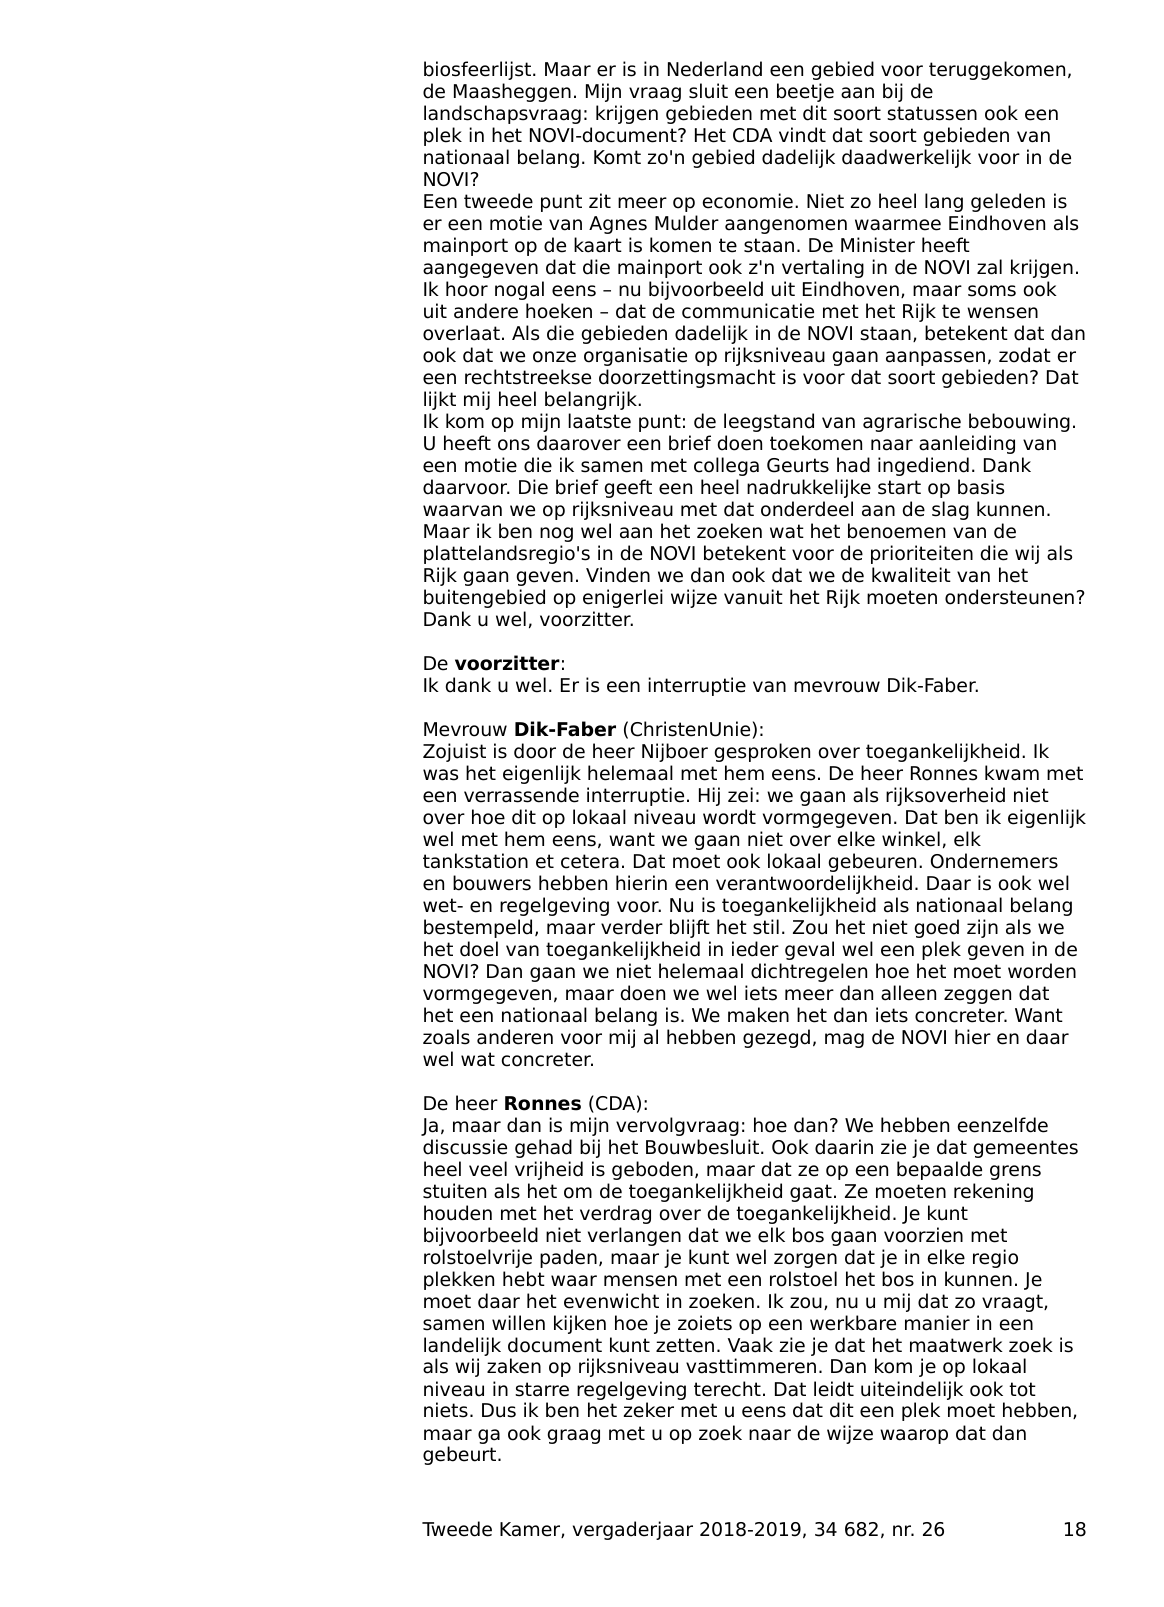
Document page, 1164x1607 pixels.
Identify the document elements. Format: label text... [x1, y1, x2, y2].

text De voorzitter: [422, 653, 1087, 675]
text Dank u wel, voorzitter. [422, 608, 1087, 631]
text Mevrouw Dik-Faber (ChristenUnie): [422, 719, 1087, 741]
text biosfeerlijst. Maar er is in Nederland een gebied voor teruggekomen, de Maasheggen. Mijn vraag sluit een beetje aan bij de landschapsvraag: krijgen gebieden met dit soort statussen ook een plek in het NOVI-document? Het CDA vindt dat soort gebieden van nationaal belang. Komt zo'n gebied dadelijk daadwerkelijk voor in de NOVI? [422, 59, 1087, 191]
text Ik kom op mijn laatste punt: de leegstand van agrarische bebouwing. U heeft ons daarover een brief doen toekomen naar aanleiding van een motie die ik samen met collega Geurts had ingediend. Dank daarvoor. Die brief geeft een heel nadrukkelijke start op basis waarvan we op rijksniveau met dat onderdeel aan de slag kunnen. Maar ik ben nog wel aan het zoeken wat het benoemen van de plattelandsregio's in de NOVI betekent voor de prioriteiten die wij als Rijk gaan geven. Vinden we dan ook dat we de kwaliteit van het buitengebied op enigerlei wijze vanuit het Rijk moeten ondersteunen? [422, 411, 1087, 608]
text De heer Ronnes (CDA): [422, 1093, 1087, 1115]
text Zojuist is door de heer Nijboer gesproken over toegankelijkheid. Ik was het eigenlijk helemaal met hem eens. De heer Ronnes kwam met een verrassende interruptie. Hij zei: we gaan als rijksoverheid niet over hoe dit op lokaal niveau wordt vormgegeven. Dat ben ik eigenlijk wel met hem eens, want we gaan niet over elke winkel, elk tankstation et cetera. Dat moet ook lokaal gebeuren. Ondernemers en bouwers hebben hierin een verantwoordelijkheid. Daar is ook wel wet- en regelgeving voor. Nu is toegankelijkheid als nationaal belang bestempeld, maar verder blijft het stil. Zou het niet goed zijn als we het doel van toegankelijkheid in ieder geval wel een plek geven in de NOVI? Dan gaan we niet helemaal dichtregelen hoe het moet worden vormgegeven, maar doen we wel iets meer dan alleen zeggen dat het een nationaal belang is. We maken het dan iets concreter. Want zoals anderen voor mij al hebben gezegd, mag de NOVI hier en daar wel wat concreter. [422, 741, 1087, 1071]
text Ja, maar dan is mijn vervolgvraag: hoe dan? We hebben eenzelfde discussie gehad bij het Bouwbesluit. Ook daarin zie je dat gemeentes heel veel vrijheid is geboden, maar dat ze op een bepaalde grens stuiten als het om de toegankelijkheid gaat. Ze moeten rekening houden met het verdrag over de toegankelijkheid. Je kunt bijvoorbeeld niet verlangen dat we elk bos gaan voorzien met rolstoelvrije paden, maar je kunt wel zorgen dat je in elke regio plekken hebt waar mensen met een rolstoel het bos in kunnen. Je moet daar het evenwicht in zoeken. Ik zou, nu u mij dat zo vraagt, samen willen kijken hoe je zoiets op een werkbare manier in een landelijk document kunt zetten. Vaak zie je dat het maatwerk zoek is als wij zaken op rijksniveau vasttimmeren. Dan kom je op lokaal niveau in starre regelgeving terecht. Dat leidt uiteindelijk ook tot niets. Dus ik ben het zeker met u eens dat dit een plek moet hebben, maar ga ook graag met u op zoek naar de wijze waarop dat dan gebeurt. [422, 1115, 1087, 1466]
text Een tweede punt zit meer op economie. Niet zo heel lang geleden is er een motie van Agnes Mulder aangenomen waarmee Eindhoven als mainport op de kaart is komen te staan. De Minister heeft aangegeven dat die mainport ook z'n vertaling in de NOVI zal krijgen. Ik hoor nogal eens – nu bijvoorbeeld uit Eindhoven, maar soms ook uit andere hoeken – dat de communicatie met het Rijk te wensen overlaat. Als die gebieden dadelijk in de NOVI staan, betekent dat dan ook dat we onze organisatie op rijksniveau gaan aanpassen, zodat er een rechtstreekse doorzettingsmacht is voor dat soort gebieden? Dat lijkt mij heel belangrijk. [422, 191, 1087, 411]
text Ik dank u wel. Er is een interruptie van mevrouw Dik-Faber. [422, 675, 1087, 697]
